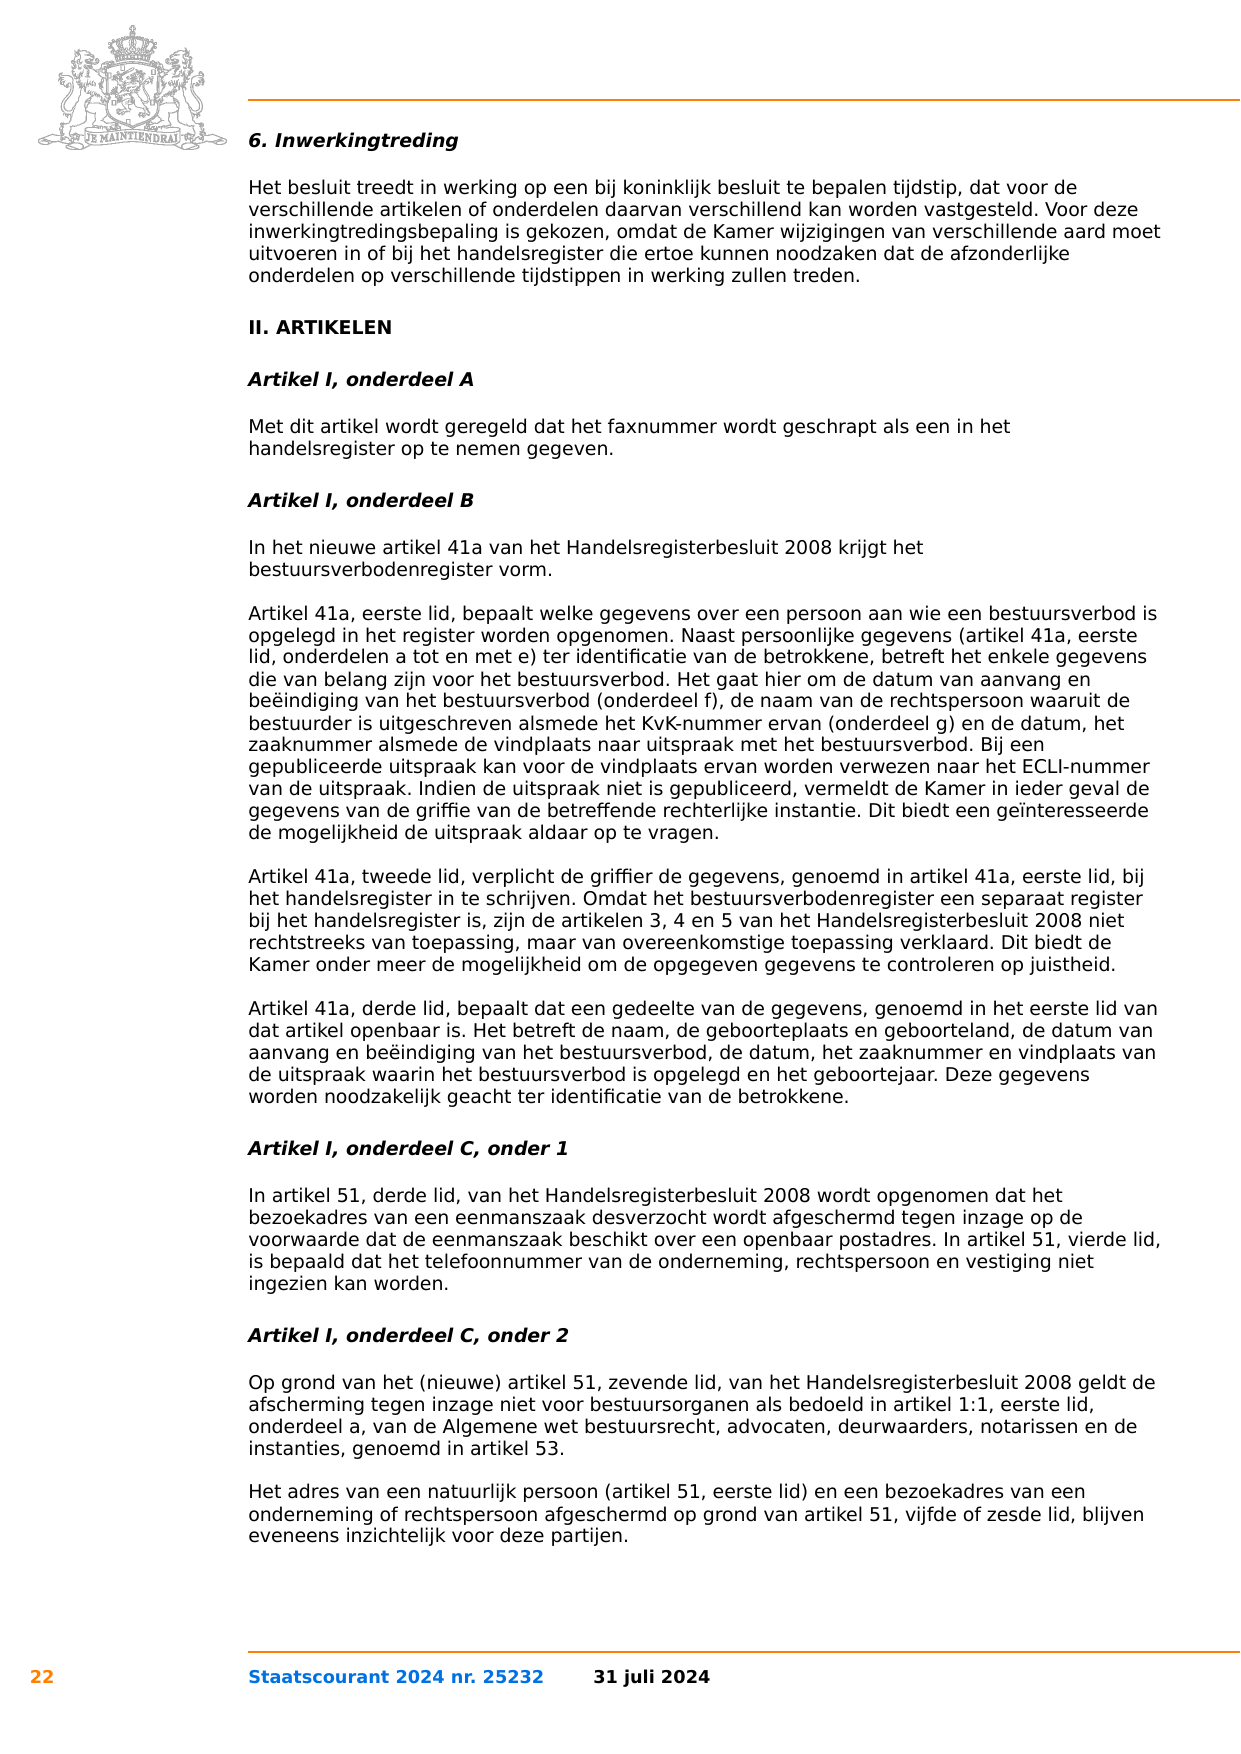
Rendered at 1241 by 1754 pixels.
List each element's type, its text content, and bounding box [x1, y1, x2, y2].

text Artikel 41a, tweede lid, verplicht de griffier de gegevens, genoemd in artikel 41a, eerste lid, bij het handelsregister in te schrijven. Omdat het bestuursverbodenregister een separaat register bij het handelsregister is, zijn de artikelen 3, 4 en 5 van het Handelsregisterbesluit 2008 niet rechtstreeks van toepassing, maar van overeenkomstige toepassing verklaard. Dit biedt de Kamer onder meer de mogelijkheid om de opgegeven gegevens te controleren op juistheid. [248, 866, 1163, 976]
subtitle 6. Inwerkingtreding [248, 130, 1163, 152]
text In het nieuwe artikel 41a van het Handelsregisterbesluit 2008 krijgt het bestuursverbodenregister vorm. [248, 537, 1163, 581]
subtitle Artikel I, onderdeel C, onder 2 [248, 1325, 1163, 1347]
text In artikel 51, derde lid, van het Handelsregisterbesluit 2008 wordt opgenomen dat het bezoekadres van een eenmanszaak desverzocht wordt afgeschermd tegen inzage op de voorwaarde dat de eenmanszaak beschikt over een openbaar postadres. In artikel 51, vierde lid, is bepaald dat het telefoonnummer van de onderneming, rechtspersoon en vestiging niet ingezien kan worden. [248, 1185, 1163, 1295]
subtitle Artikel I, onderdeel B [248, 490, 1163, 512]
text Het besluit treedt in werking op een bij koninklijk besluit te bepalen tijdstip, dat voor de verschillende artikelen of onderdelen daarvan verschillend kan worden vastgesteld. Voor deze inwerkingtredingsbepaling is gekozen, omdat de Kamer wijzigingen van verschillende aard moet uitvoeren in of bij het handelsregister die ertoe kunnen noodzaken dat de afzonderlijke onderdelen op verschillende tijdstippen in werking zullen treden. [248, 177, 1163, 287]
picture [38, 25, 227, 150]
subtitle Artikel I, onderdeel C, onder 1 [248, 1138, 1163, 1160]
text Het adres van een natuurlijk persoon (artikel 51, eerste lid) en een bezoekadres van een onderneming of rechtspersoon afgeschermd op grond van artikel 51, vijfde of zesde lid, blijven eveneens inzichtelijk voor deze partijen. [248, 1481, 1163, 1547]
subtitle II. ARTIKELEN [248, 317, 1163, 339]
text Artikel 41a, derde lid, bepaalt dat een gedeelte van de gegevens, genoemd in het eerste lid van dat artikel openbaar is. Het betreft de naam, de geboorteplaats en geboorteland, de datum van aanvang en beëindiging van het bestuursverbod, de datum, het zaaknummer en vindplaats van de uitspraak waarin het bestuursverbod is opgelegd en het geboortejaar. Deze gegevens worden noodzakelijk geacht ter identificatie van de betrokkene. [248, 998, 1163, 1108]
subtitle Artikel I, onderdeel A [248, 369, 1163, 391]
text Op grond van het (nieuwe) artikel 51, zevende lid, van het Handelsregisterbesluit 2008 geldt de afscherming tegen inzage niet voor bestuursorganen als bedoeld in artikel 1:1, eerste lid, onderdeel a, van de Algemene wet bestuursrecht, advocaten, deurwaarders, notarissen en de instanties, genoemd in artikel 53. [248, 1372, 1163, 1459]
text Artikel 41a, eerste lid, bepaalt welke gegevens over een persoon aan wie een bestuursverbod is opgelegd in het register worden opgenomen. Naast persoonlijke gegevens (artikel 41a, eerste lid, onderdelen a tot en met e) ter identificatie van de betrokkene, betreft het enkele gegevens die van belang zijn voor het bestuursverbod. Het gaat hier om de datum van aanvang en beëindiging van het bestuursverbod (onderdeel f), de naam van de rechtspersoon waaruit de bestuurder is uitgeschreven alsmede het KvK-nummer ervan (onderdeel g) en de datum, het zaaknummer alsmede de vindplaats naar uitspraak met het bestuursverbod. Bij een gepubliceerde uitspraak kan voor de vindplaats ervan worden verwezen naar het ECLI-nummer van de uitspraak. Indien de uitspraak niet is gepubliceerd, vermeldt de Kamer in ieder geval de gegevens van de griffie van de betreffende rechterlijke instantie. Dit biedt een geïnteresseerde de mogelijkheid de uitspraak aldaar op te vragen. [248, 602, 1163, 844]
text Met dit artikel wordt geregeld dat het faxnummer wordt geschrapt als een in het handelsregister op te nemen gegeven. [248, 416, 1163, 460]
